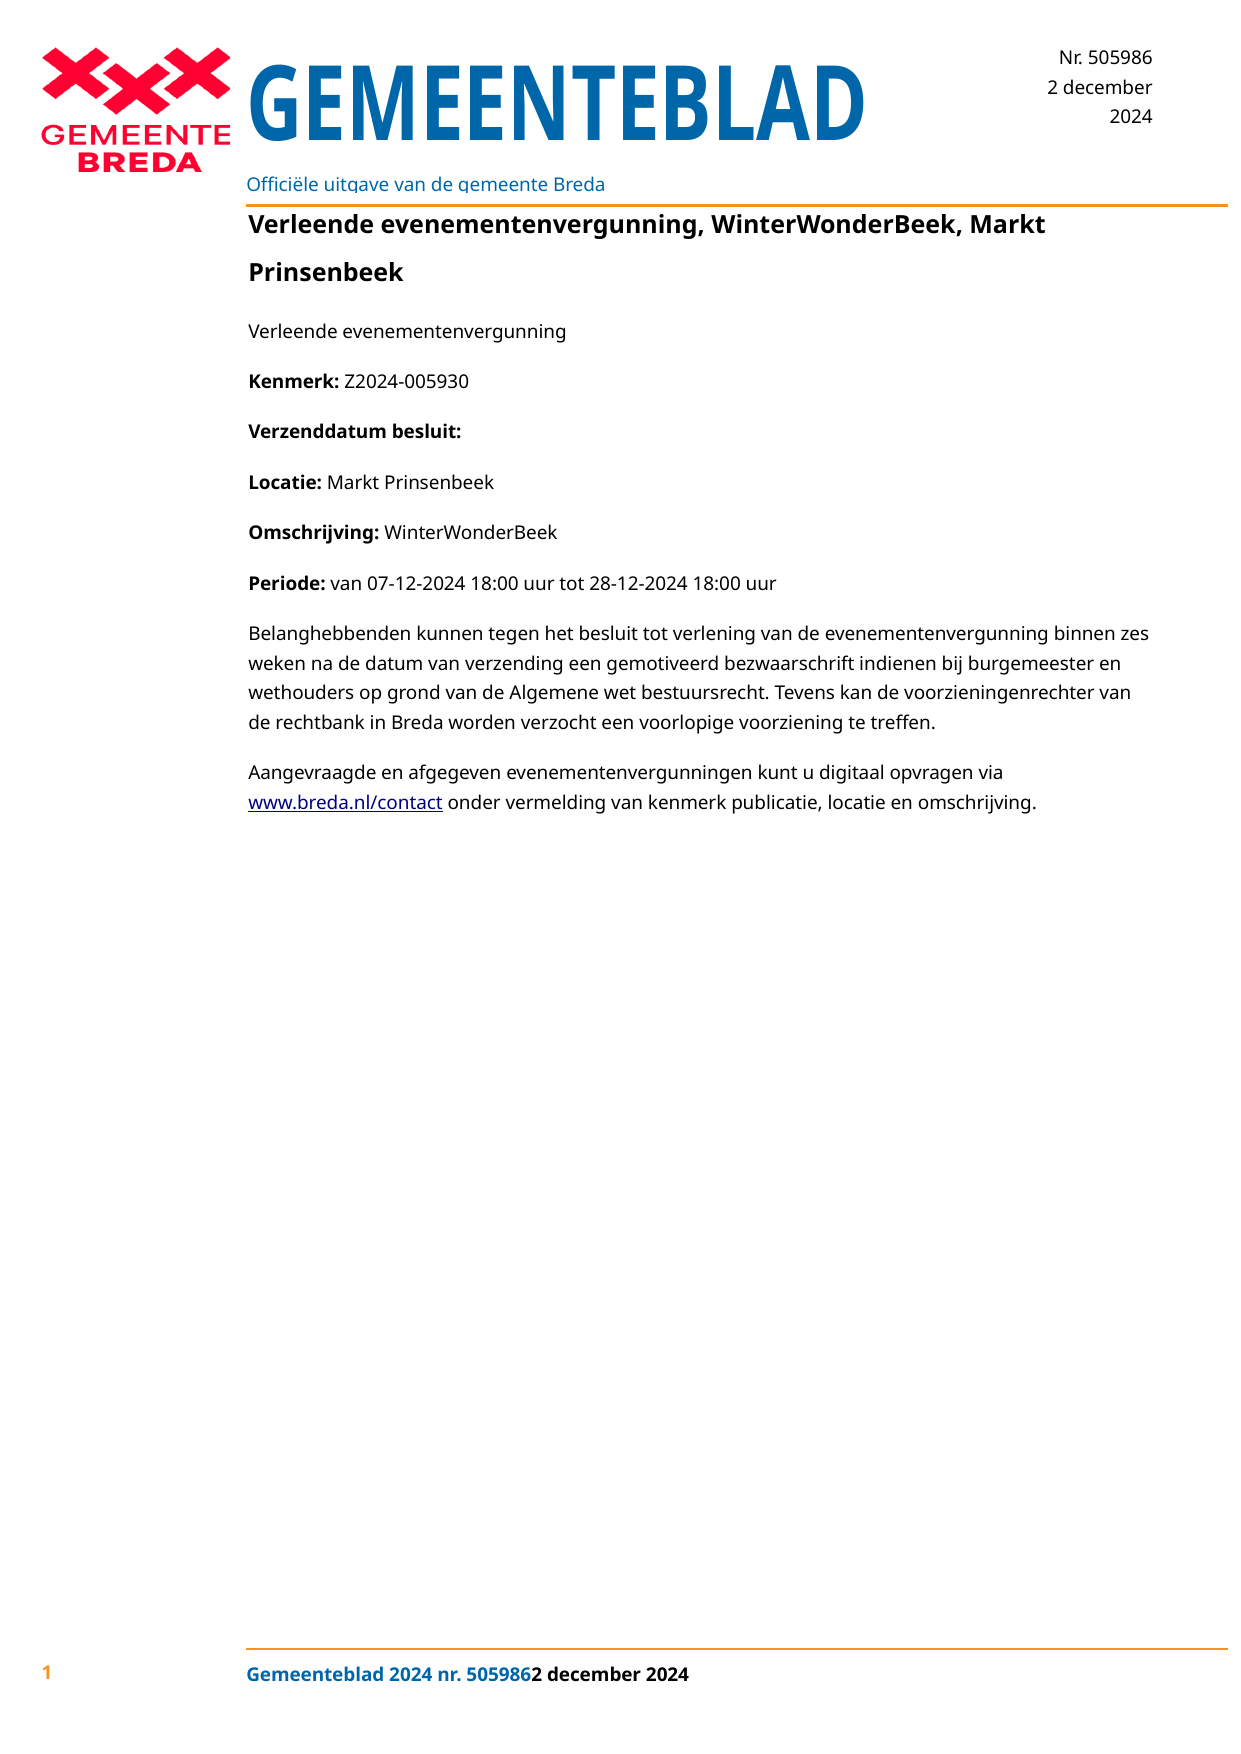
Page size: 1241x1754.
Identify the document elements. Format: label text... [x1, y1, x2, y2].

picture [41, 47, 231, 172]
text Locatie: Markt Prinsenbeek [248, 469, 1152, 495]
text Periode: van 07-12-2024 18:00 uur tot 28-12-2024 18:00 uur [248, 570, 1152, 596]
text Aangevraagde en afgegeven evenementenvergunningen kunt u digitaal opvragen via www.breda.nl/contact onder vermelding van kenmerk publicatie, locatie en omschrijving. [248, 759, 1152, 815]
text Belanghebbenden kunnen tegen het besluit tot verlening van de evenementenvergunning binnen zes weken na de datum van verzending een gemotiveerd bezwaarschrift indienen bij burgemeester en wethouders op grond van de Algemene wet bestuursrecht. Tevens kan de voorzieningenrechter van de rechtbank in Breda worden verzocht een voorlopige voorziening te treffen. [248, 620, 1152, 735]
text Verleende evenementenvergunning, WinterWonderBeek, Markt Prinsenbeek [248, 207, 1152, 288]
text Verleende evenementenvergunning [248, 318, 1152, 344]
text Kenmerk: Z2024-005930 [248, 368, 1152, 394]
text Omschrijving: WinterWonderBeek [248, 519, 1152, 545]
text Verzenddatum besluit: [248, 419, 1152, 444]
